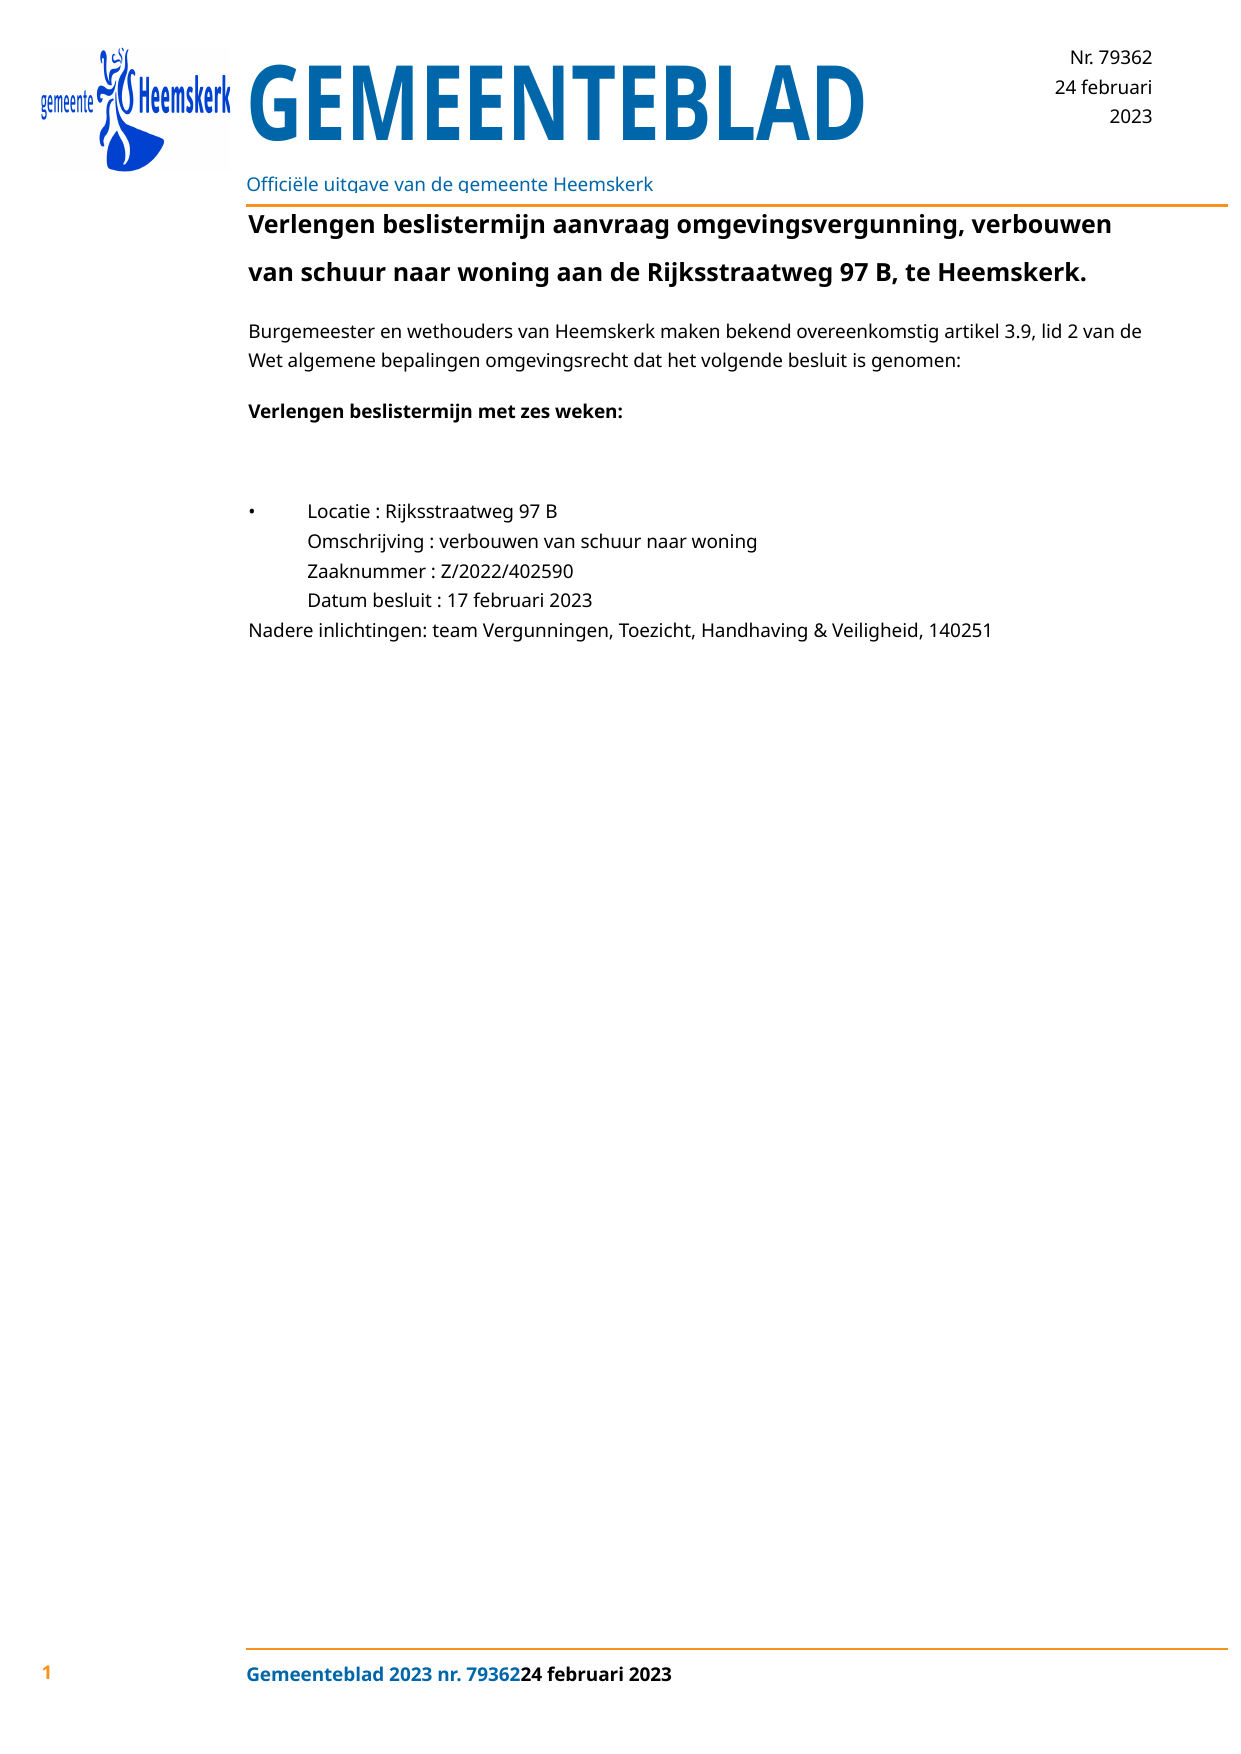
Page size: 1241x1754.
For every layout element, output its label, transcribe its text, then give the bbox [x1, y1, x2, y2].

text Verlengen beslistermijn aanvraag omgevingsvergunning, verbouwen van schuur naar woning aan de Rijksstraatweg 97 B, te Heemskerk. [248, 207, 1152, 288]
text Verlengen beslistermijn met zes weken: [248, 398, 1152, 424]
list Zaaknummer : Z/2022/402590 [248, 558, 1152, 584]
list Datum besluit : 17 februari 2023 [248, 587, 1152, 613]
picture [41, 47, 231, 172]
text Burgemeester en wethouders van Heemskerk maken bekend overeenkomstig artikel 3.9, lid 2 van de Wet algemene bepalingen omgevingsrecht dat het volgende besluit is genomen: [248, 318, 1152, 373]
text Nadere inlichtingen: team Vergunningen, Toezicht, Handhaving & Veiligheid, 140251 [248, 617, 1152, 643]
list Omschrijving : verbouwen van schuur naar woning [248, 528, 1152, 554]
list Locatie : Rijksstraatweg 97 B [248, 499, 1152, 524]
